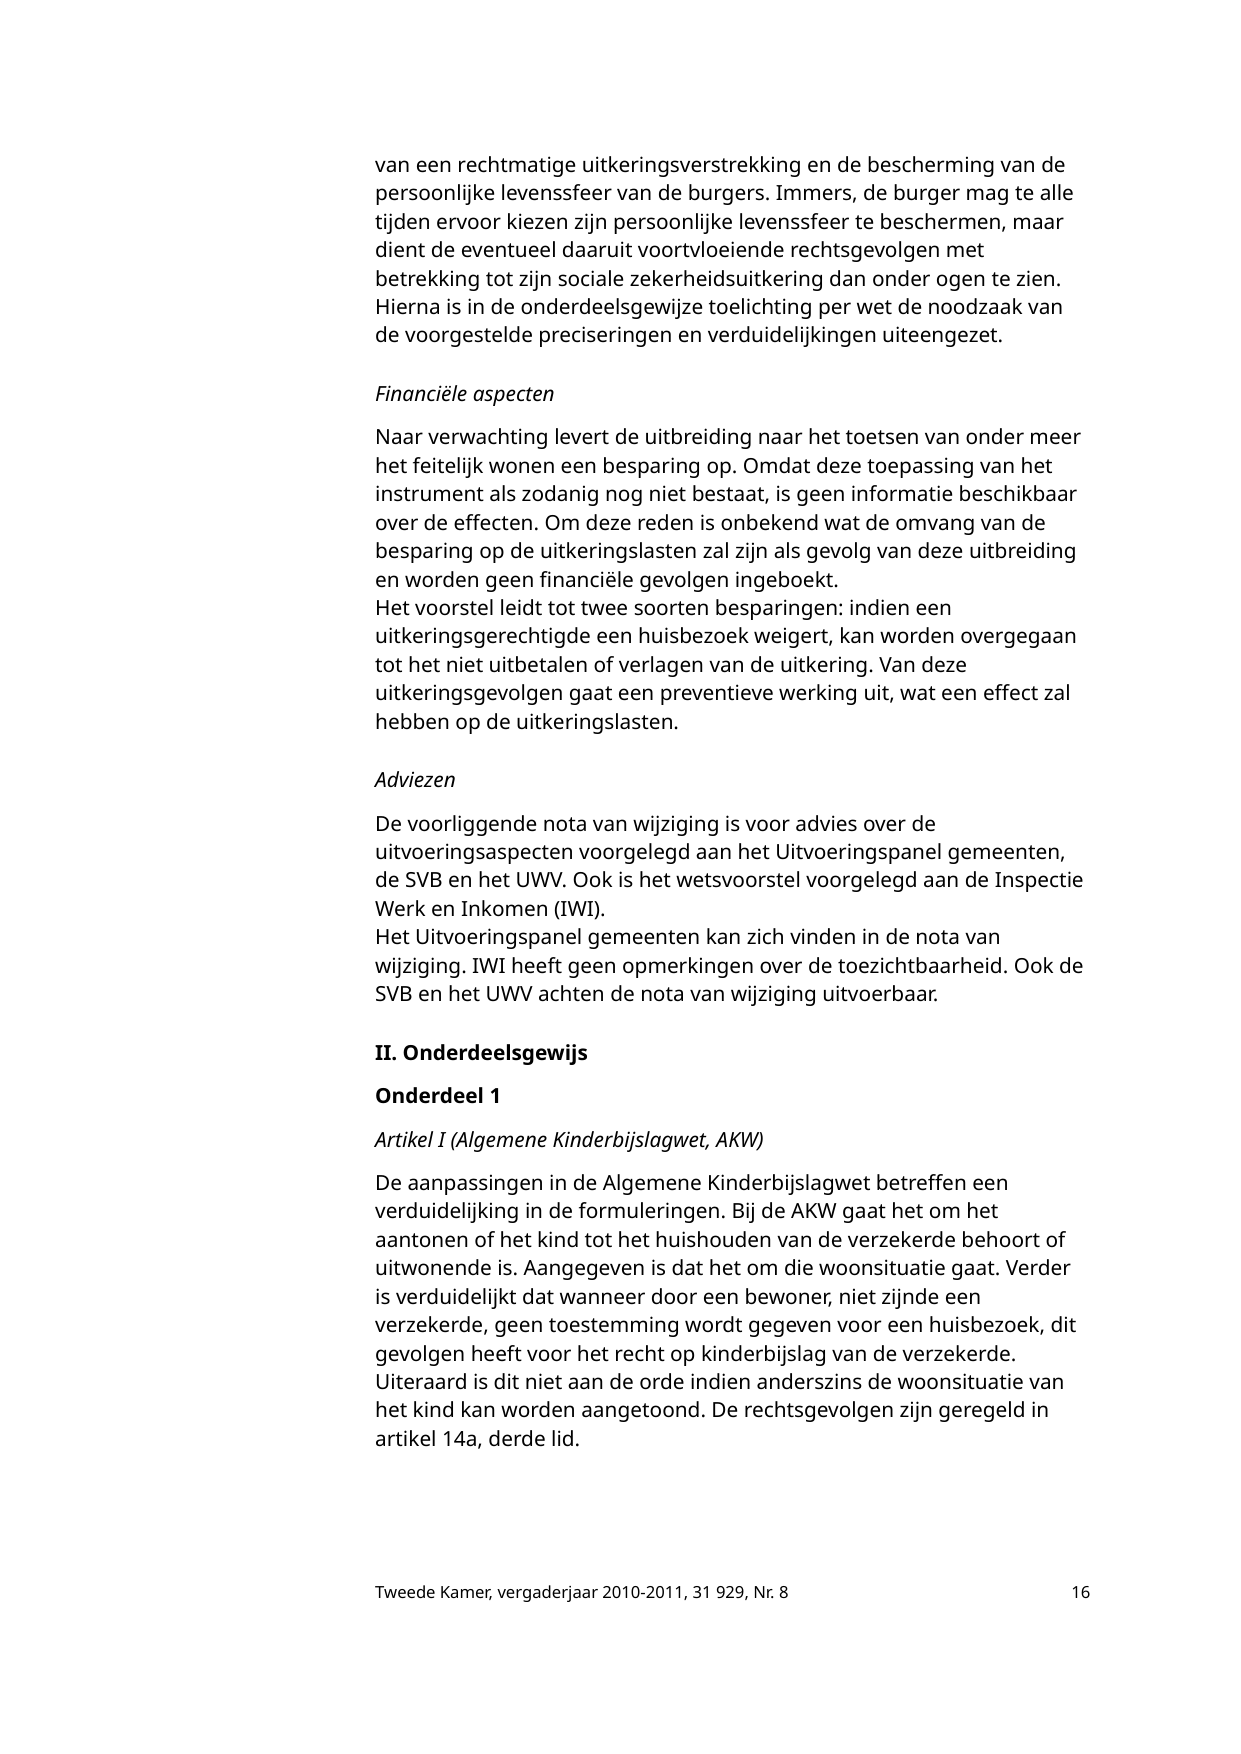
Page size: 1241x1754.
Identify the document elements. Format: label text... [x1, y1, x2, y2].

text Hierna is in de onderdeelsgewijze toelichting per wet de noodzaak van de voorgestelde preciseringen en verduidelijkingen uiteengezet. [375, 292, 1090, 349]
text De aanpassingen in de Algemene Kinderbijslagwet betreffen een verduidelijking in de formuleringen. Bij de AKW gaat het om het aantonen of het kind tot het huishouden van de verzekerde behoort of uitwonende is. Aangegeven is dat het om die woonsituatie gaat. Verder is verduidelijkt dat wanneer door een bewoner, niet zijnde een verzekerde, geen toestemming wordt gegeven voor een huisbezoek, dit gevolgen heeft voor het recht op kinderbijslag van de verzekerde. Uiteraard is dit niet aan de orde indien anderszins de woonsituatie van het kind kan worden aangetoond. De rechtsgevolgen zijn geregeld in artikel 14a, derde lid. [375, 1168, 1090, 1452]
text Adviezen [375, 765, 1090, 794]
text Naar verwachting levert de uitbreiding naar het toetsen van onder meer het feitelijk wonen een besparing op. Omdat deze toepassing van het instrument als zodanig nog niet bestaat, is geen informatie beschikbaar over de effecten. Om deze reden is onbekend wat de omvang van de besparing op de uitkeringslasten zal zijn als gevolg van deze uitbreiding en worden geen financiële gevolgen ingeboekt. [375, 422, 1090, 593]
text Artikel I (Algemene Kinderbijslagwet, AKW) [375, 1125, 1090, 1153]
text II. Onderdeelsgewijs [375, 1038, 1090, 1066]
text van een rechtmatige uitkeringsverstrekking en de bescherming van de persoonlijke levenssfeer van de burgers. Immers, de burger mag te alle tijden ervoor kiezen zijn persoonlijke levenssfeer te beschermen, maar dient de eventueel daaruit voortvloeiende rechtsgevolgen met betrekking tot zijn sociale zekerheidsuitkering dan onder ogen te zien. [375, 150, 1090, 292]
text Het voorstel leidt tot twee soorten besparingen: indien een uitkeringsgerechtigde een huisbezoek weigert, kan worden overgegaan tot het niet uitbetalen of verlagen van de uitkering. Van deze uitkeringsgevolgen gaat een preventieve werking uit, wat een effect zal hebben op de uitkeringslasten. [375, 593, 1090, 735]
text Financiële aspecten [375, 379, 1090, 407]
text Onderdeel 1 [375, 1081, 1090, 1110]
text Het Uitvoeringspanel gemeenten kan zich vinden in de nota van wijziging. IWI heeft geen opmerkingen over de toezichtbaarheid. Ook de SVB en het UWV achten de nota van wijziging uitvoerbaar. [375, 922, 1090, 1008]
text De voorliggende nota van wijziging is voor advies over de uitvoeringsaspecten voorgelegd aan het Uitvoeringspanel gemeenten, de SVB en het UWV. Ook is het wetsvoorstel voorgelegd aan de Inspectie Werk en Inkomen (IWI). [375, 809, 1090, 922]
